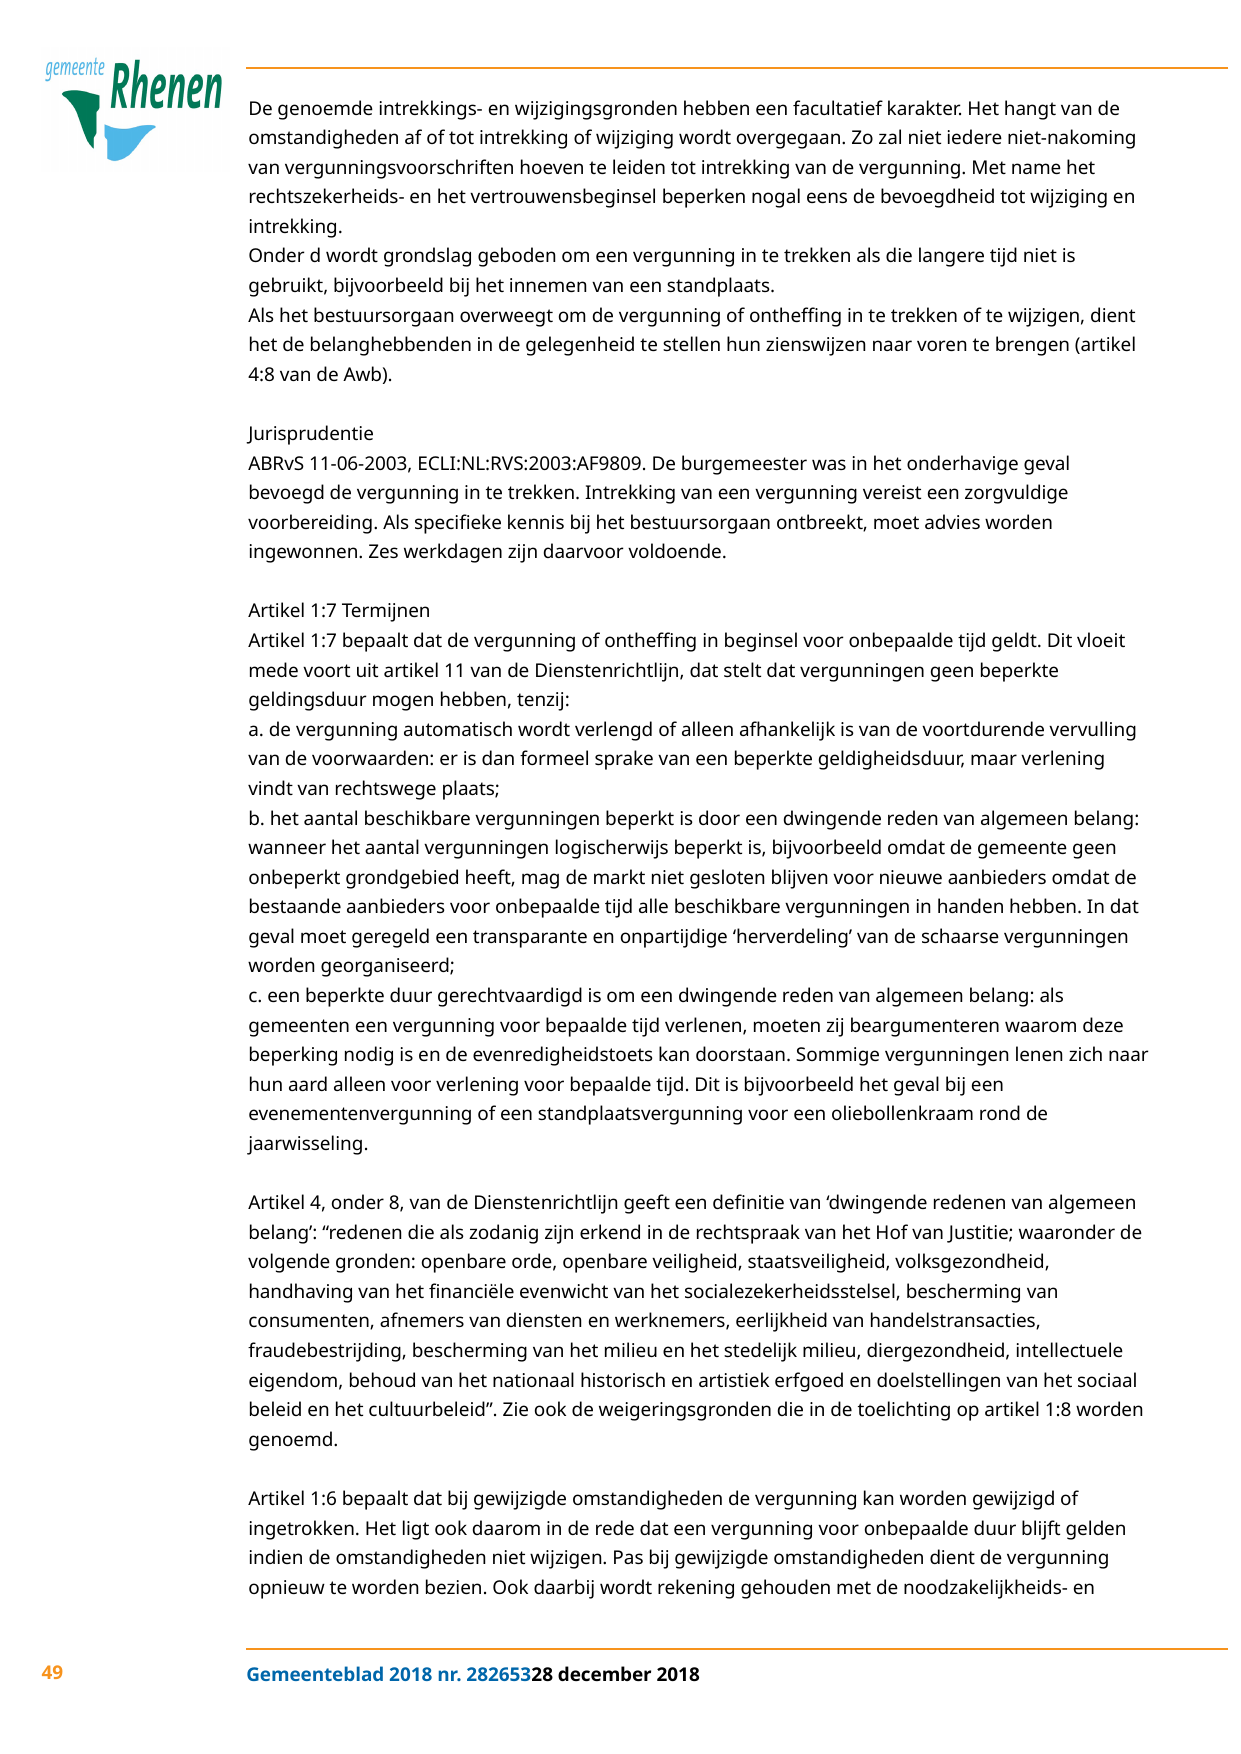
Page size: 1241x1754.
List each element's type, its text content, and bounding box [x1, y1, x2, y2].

text ABRvS 11-06-2003, ECLI:NL:RVS:2003:AF9809. De burgemeester was in het onderhavige geval bevoegd de vergunning in te trekken. Intrekking van een vergunning vereist een zorgvuldige voorbereiding. Als specifieke kennis bij het bestuursorgaan ontbreekt, moet advies worden ingewonnen. Zes werkdagen zijn daarvoor voldoende. [248, 450, 1152, 564]
text Onder d wordt grondslag geboden om een vergunning in te trekken als die langere tijd niet is gebruikt, bijvoorbeeld bij het innemen van een standplaats. [248, 243, 1152, 298]
text Artikel 4, onder 8, van de Dienstenrichtlijn geeft een definitie van ‘dwingende redenen van algemeen belang’: “redenen die als zodanig zijn erkend in de rechtspraak van het Hof van Justitie; waaronder de volgende gronden: openbare orde, openbare veiligheid, staatsveiligheid, volksgezondheid, handhaving van het financiële evenwicht van het socialezekerheidsstelsel, bescherming van consumenten, afnemers van diensten en werknemers, eerlijkheid van handelstransacties, fraudebestrijding, bescherming van het milieu en het stedelijk milieu, diergezondheid, intellectuele eigendom, behoud van het nationaal historisch en artistiek erfgoed en doelstellingen van het sociaal beleid en het cultuurbeleid”. Zie ook de weigeringsgronden die in de toelichting op artikel 1:8 worden genoemd. [248, 1189, 1152, 1452]
text b. het aantal beschikbare vergunningen beperkt is door een dwingende reden van algemeen belang: [248, 805, 1152, 831]
text De genoemde intrekkings- en wijzigingsgronden hebben een facultatief karakter. Het hangt van de omstandigheden af of tot intrekking of wijziging wordt overgegaan. Zo zal niet iedere niet-nakoming van vergunningsvoorschriften hoeven te leiden tot intrekking van de vergunning. Met name het rechtszekerheids- en het vertrouwensbeginsel beperken nogal eens de bevoegdheid tot wijziging en intrekking. [248, 95, 1152, 239]
text Als het bestuursorgaan overweegt om de vergunning of ontheffing in te trekken of te wijzigen, dient het de belanghebbenden in de gelegenheid te stellen hun zienswijzen naar voren te brengen (artikel 4:8 van de Awb). [248, 302, 1152, 387]
text c. een beperkte duur gerechtvaardigd is om een dwingende reden van algemeen belang: als gemeenten een vergunning voor bepaalde tijd verlenen, moeten zij beargumenteren waarom deze beperking nodig is en de evenredigheidstoets kan doorstaan. Sommige vergunningen lenen zich naar hun aard alleen voor verlening voor bepaalde tijd. Dit is bijvoorbeeld het geval bij een evenementenvergunning of een standplaatsvergunning voor een oliebollenkraam rond de jaarwisseling. [248, 982, 1152, 1156]
picture [41, 47, 231, 172]
text Jurisprudentie [248, 420, 1152, 446]
text Artikel 1:7 bepaalt dat de vergunning of ontheffing in beginsel voor onbepaalde tijd geldt. Dit vloeit mede voort uit artikel 11 van de Dienstenrichtlijn, dat stelt dat vergunningen geen beperkte geldingsduur mogen hebben, tenzij: [248, 627, 1152, 712]
text wanneer het aantal vergunningen logischerwijs beperkt is, bijvoorbeeld omdat de gemeente geen onbeperkt grondgebied heeft, mag de markt niet gesloten blijven voor nieuwe aanbieders omdat de bestaande aanbieders voor onbepaalde tijd alle beschikbare vergunningen in handen hebben. In dat geval moet geregeld een transparante en onpartijdige ‘herverdeling’ van de schaarse vergunningen worden georganiseerd; [248, 834, 1152, 978]
text a. de vergunning automatisch wordt verlengd of alleen afhankelijk is van de voortdurende vervulling van de voorwaarden: er is dan formeel sprake van een beperkte geldigheidsduur, maar verlening vindt van rechtswege plaats; [248, 716, 1152, 801]
text Artikel 1:7 Termijnen [248, 598, 1152, 623]
text Artikel 1:6 bepaalt dat bij gewijzigde omstandigheden de vergunning kan worden gewijzigd of ingetrokken. Het ligt ook daarom in de rede dat een vergunning voor onbepaalde duur blijft gelden indien de omstandigheden niet wijzigen. Pas bij gewijzigde omstandigheden dient de vergunning opnieuw te worden bezien. Ook daarbij wordt rekening gehouden met de noodzakelijkheids- en [248, 1485, 1152, 1600]
